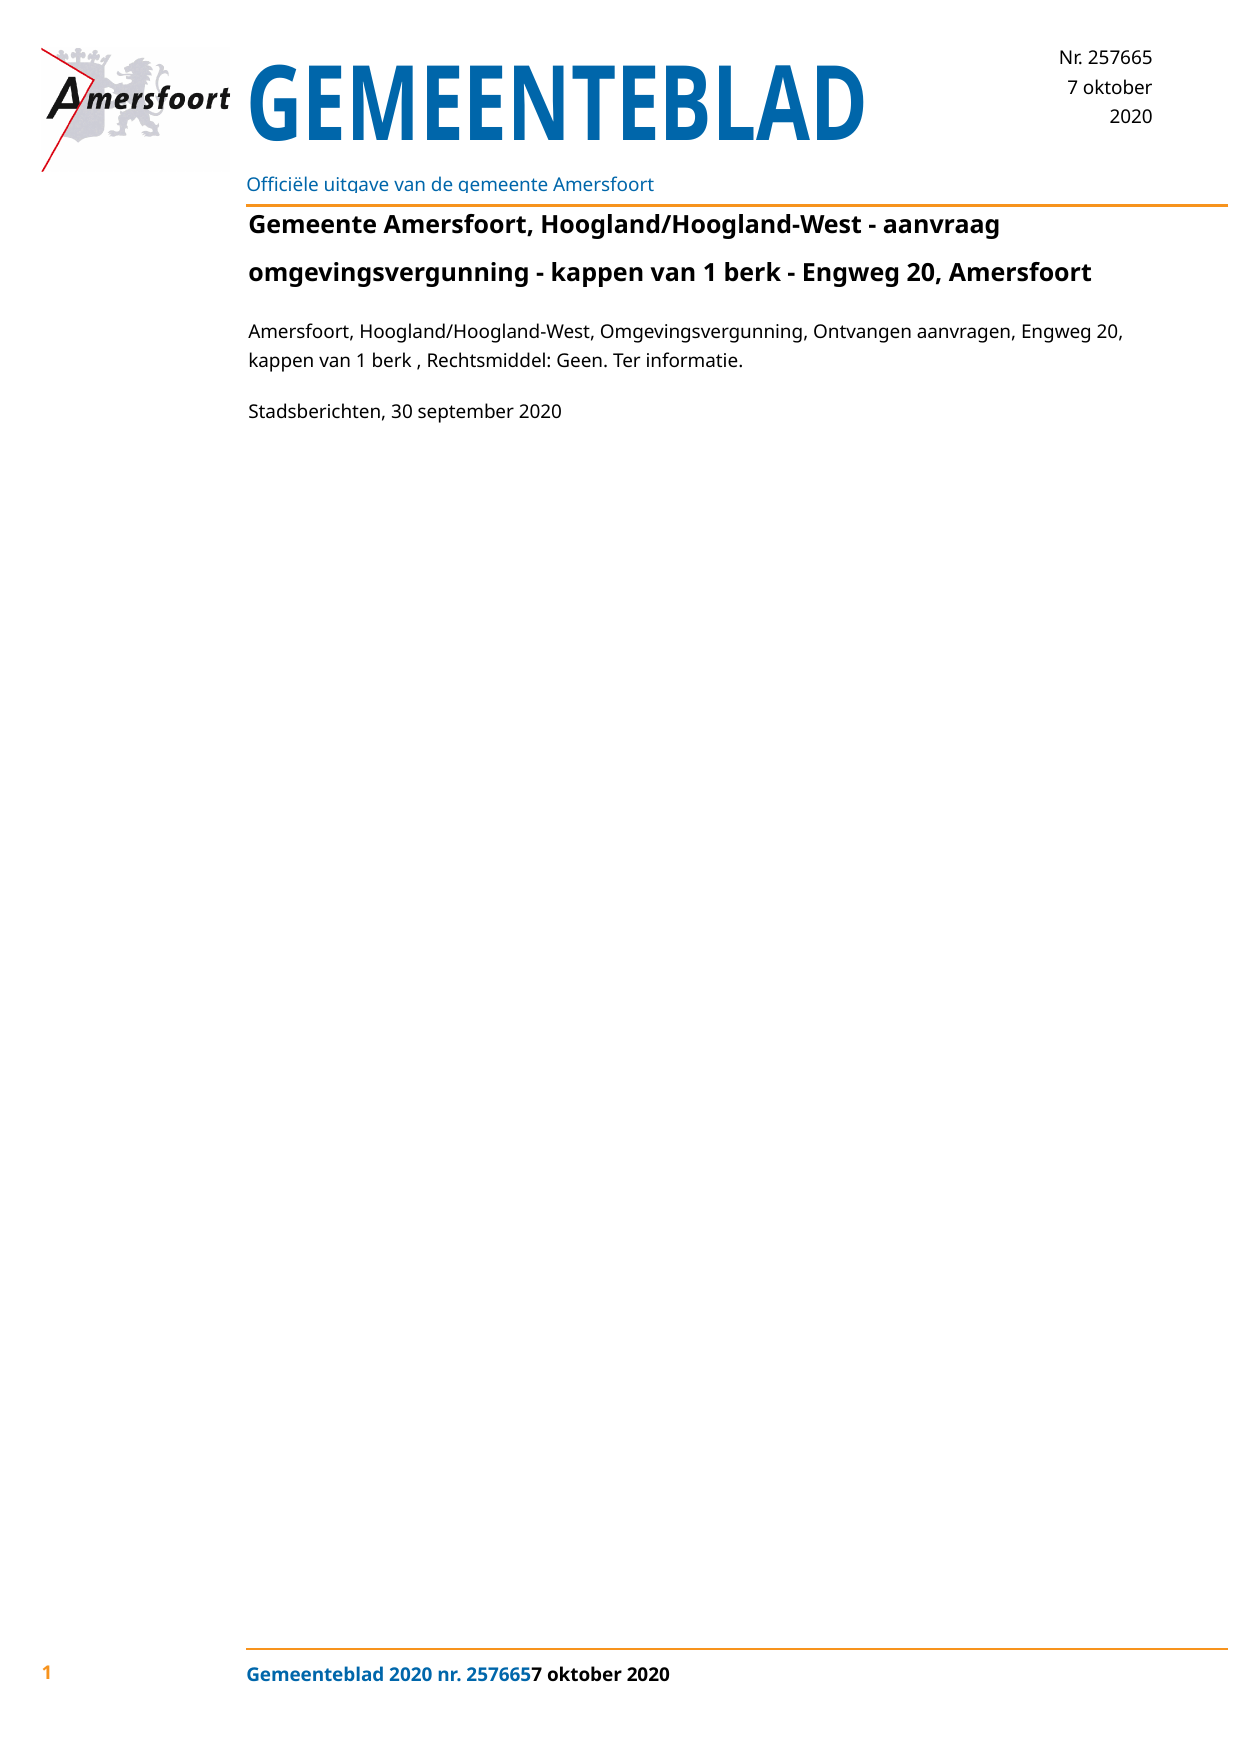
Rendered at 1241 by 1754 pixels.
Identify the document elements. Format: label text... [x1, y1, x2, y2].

text Amersfoort, Hoogland/Hoogland-West, Omgevingsvergunning, Ontvangen aanvragen, Engweg 20, kappen van 1 berk , Rechtsmiddel: Geen. Ter informatie. [248, 318, 1152, 373]
text Stadsberichten, 30 september 2020 [248, 398, 1152, 424]
text Gemeente Amersfoort, Hoogland/Hoogland-West - aanvraag omgevingsvergunning - kappen van 1 berk - Engweg 20, Amersfoort [248, 207, 1152, 288]
picture [41, 47, 231, 172]
